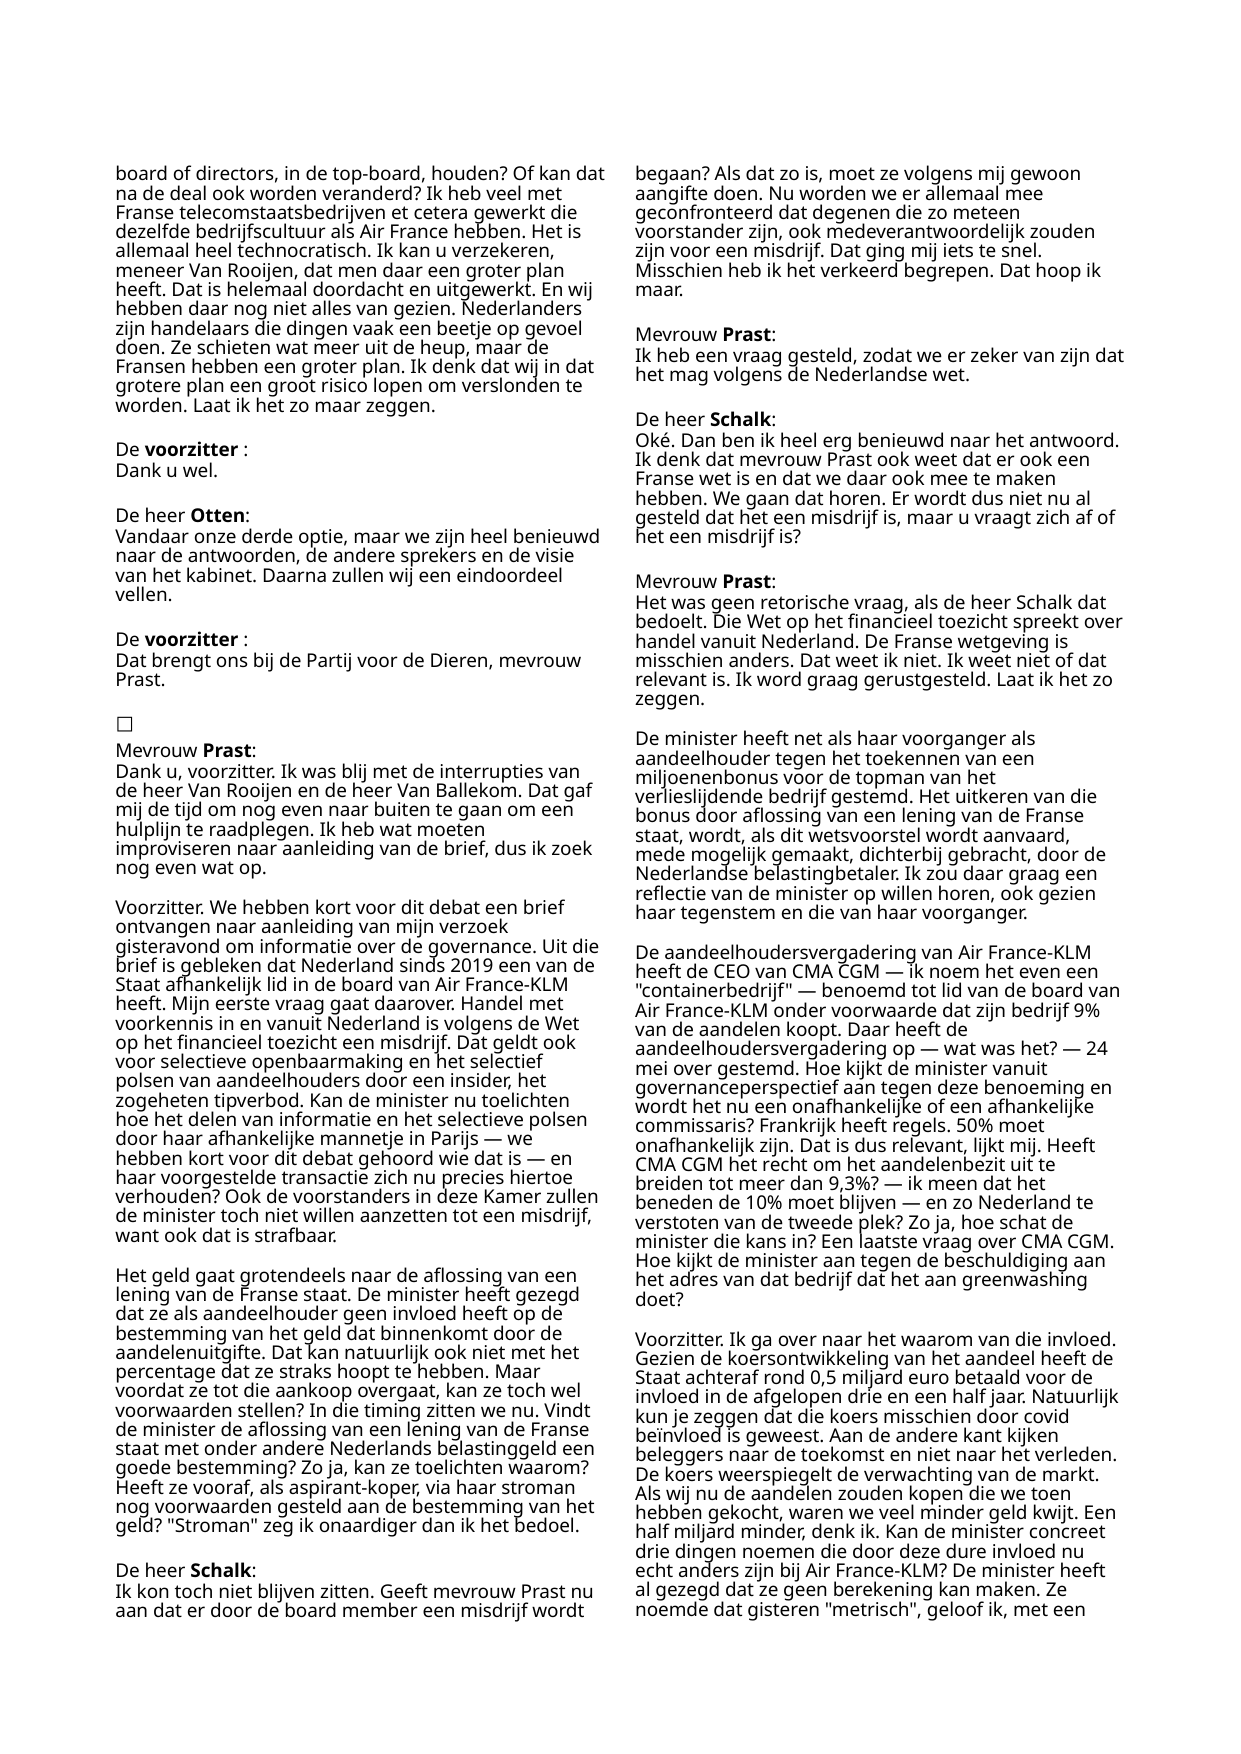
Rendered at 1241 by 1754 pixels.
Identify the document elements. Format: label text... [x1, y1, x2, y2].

text De voorzitter : [115, 626, 605, 652]
text board of directors, in de top-board, houden? Of kan dat na de deal ook worden veranderd? Ik heb veel met Franse telecomstaatsbedrijven et cetera gewerkt die dezelfde bedrijfscultuur als Air France hebben. Het is allemaal heel technocratisch. Ik kan u verzekeren, meneer Van Rooijen, dat men daar een groter plan heeft. Dat is helemaal doordacht en uitgewerkt. En wij hebben daar nog niet alles van gezien. Nederlanders zijn handelaars die dingen vaak een beetje op gevoel doen. Ze schieten wat meer uit de heup, maar de Fransen hebben een groter plan. Ik denk dat wij in dat grotere plan een groot risico lopen om verslonden te worden. Laat ik het zo maar zeggen. [115, 165, 605, 416]
text De heer Schalk: [635, 406, 1125, 432]
text De aandeelhoudersvergadering van Air France-KLM heeft de CEO van CMA CGM — ik noem het even een "containerbedrijf" — benoemd tot lid van de board van Air France-KLM onder voorwaarde dat zijn bedrijf 9% van de aandelen koopt. Daar heeft de aandeelhoudersvergadering op — wat was het? — 24 mei over gestemd. Hoe kijkt de minister vanuit governanceperspectief aan tegen deze benoeming en wordt het nu een onafhankelijke of een afhankelijke commissaris? Frankrijk heeft regels. 50% moet onafhankelijk zijn. Dat is dus relevant, lijkt mij. Heeft CMA CGM het recht om het aandelenbezit uit te breiden tot meer dan 9,3%? — ik meen dat het beneden de 10% moet blijven — en zo Nederland te verstoten van de tweede plek? Zo ja, hoe schat de minister die kans in? Een laatste vraag over CMA CGM. Hoe kijkt de minister aan tegen de beschuldiging aan het adres van dat bedrijf dat het aan greenwashing doet? [635, 944, 1125, 1310]
text Het was geen retorische vraag, als de heer Schalk dat bedoelt. Die Wet op het financieel toezicht spreekt over handel vanuit Nederland. De Franse wetgeving is misschien anders. Dat weet ik niet. Ik weet niet of dat relevant is. Ik word graag gerustgesteld. Laat ik het zo zeggen. [635, 594, 1125, 710]
text De voorzitter : [115, 437, 605, 462]
text Mevrouw Prast: [635, 321, 1125, 347]
text De heer Otten: [115, 502, 605, 528]
text De minister heeft net als haar voorganger als aandeelhouder tegen het toekennen van een miljoenenbonus voor de topman van het verlieslijdende bedrijf gestemd. Het uitkeren van die bonus door aflossing van een lening van de Franse staat, wordt, als dit wetsvoorstel wordt aanvaard, mede mogelijk gemaakt, dichterbij gebracht, door de Nederlandse belastingbetaler. Ik zou daar graag een reflectie van de minister op willen horen, ook gezien haar tegenstem en die van haar voorganger. [635, 730, 1125, 923]
text ⬜ [115, 711, 605, 737]
text Mevrouw Prast: [115, 737, 605, 763]
text Ik heb een vraag gesteld, zodat we er zeker van zijn dat het mag volgens de Nederlandse wet. [635, 347, 1125, 385]
text Dank u wel. [115, 462, 605, 482]
text De heer Schalk: [115, 1557, 605, 1583]
text Mevrouw Prast: [635, 568, 1125, 594]
text Ik kon toch niet blijven zitten. Geeft mevrouw Prast nu aan dat er door de board member een misdrijf wordt [115, 1583, 605, 1622]
text Vandaar onze derde optie, maar we zijn heel benieuwd naar de antwoorden, de andere sprekers en de visie van het kabinet. Daarna zullen wij een eindoordeel vellen. [115, 528, 605, 605]
text Oké. Dan ben ik heel erg benieuwd naar het antwoord. Ik denk dat mevrouw Prast ook weet dat er ook een Franse wet is en dat we daar ook mee te maken hebben. We gaan dat horen. Er wordt dus niet nu al gesteld dat het een misdrijf is, maar u vraagt zich af of het een misdrijf is? [635, 432, 1125, 547]
text Het geld gaat grotendeels naar de aflossing van een lening van de Franse staat. De minister heeft gezegd dat ze als aandeelhouder geen invloed heeft op de bestemming van het geld dat binnenkomt door de aandelenuitgifte. Dat kan natuurlijk ook niet met het percentage dat ze straks hoopt te hebben. Maar voordat ze tot die aankoop overgaat, kan ze toch wel voorwaarden stellen? In die timing zitten we nu. Vindt de minister de aflossing van een lening van de Franse staat met onder andere Nederlands belastinggeld een goede bestemming? Zo ja, kan ze toelichten waarom? Heeft ze vooraf, als aspirant-koper, via haar stroman nog voorwaarden gesteld aan de bestemming van het geld? "Stroman" zeg ik onaardiger dan ik het bedoel. [115, 1267, 605, 1536]
text Voorzitter. Ik ga over naar het waarom van die invloed. Gezien de koersontwikkeling van het aandeel heeft de Staat achteraf rond 0,5 miljard euro betaald voor de invloed in de afgelopen drie en een half jaar. Natuurlijk kun je zeggen dat die koers misschien door covid beïnvloed is geweest. Aan de andere kant kijken beleggers naar de toekomst en niet naar het verleden. De koers weerspiegelt de verwachting van de markt. Als wij nu de aandelen zouden kopen die we toen hebben gekocht, waren we veel minder geld kwijt. Een half miljard minder, denk ik. Kan de minister concreet drie dingen noemen die door deze dure invloed nu echt anders zijn bij Air France-KLM? De minister heeft al gezegd dat ze geen berekening kan maken. Ze noemde dat gisteren "metrisch", geloof ik, met een [635, 1331, 1125, 1620]
text begaan? Als dat zo is, moet ze volgens mij gewoon aangifte doen. Nu worden we er allemaal mee geconfronteerd dat degenen die zo meteen voorstander zijn, ook medeverantwoordelijk zouden zijn voor een misdrijf. Dat ging mij iets te snel. Misschien heb ik het verkeerd begrepen. Dat hoop ik maar. [635, 165, 1125, 300]
text Dank u, voorzitter. Ik was blij met de interrupties van de heer Van Rooijen en de heer Van Ballekom. Dat gaf mij de tijd om nog even naar buiten te gaan om een hulplijn te raadplegen. Ik heb wat moeten improviseren naar aanleiding van de brief, dus ik zoek nog even wat op. [115, 763, 605, 878]
text Dat brengt ons bij de Partij voor de Dieren, mevrouw Prast. [115, 652, 605, 690]
text Voorzitter. We hebben kort voor dit debat een brief ontvangen naar aanleiding van mijn verzoek gisteravond om informatie over de governance. Uit die brief is gebleken dat Nederland sinds 2019 een van de Staat afhankelijk lid in de board van Air France-KLM heeft. Mijn eerste vraag gaat daarover. Handel met voorkennis in en vanuit Nederland is volgens de Wet op het financieel toezicht een misdrijf. Dat geldt ook voor selectieve openbaarmaking en het selectief polsen van aandeelhouders door een insider, het zogeheten tipverbod. Kan de minister nu toelichten hoe het delen van informatie en het selectieve polsen door haar afhankelijke mannetje in Parijs — we hebben kort voor dit debat gehoord wie dat is — en haar voorgestelde transactie zich nu precies hiertoe verhouden? Ook de voorstanders in deze Kamer zullen de minister toch niet willen aanzetten tot een misdrijf, want ook dat is strafbaar. [115, 899, 605, 1246]
